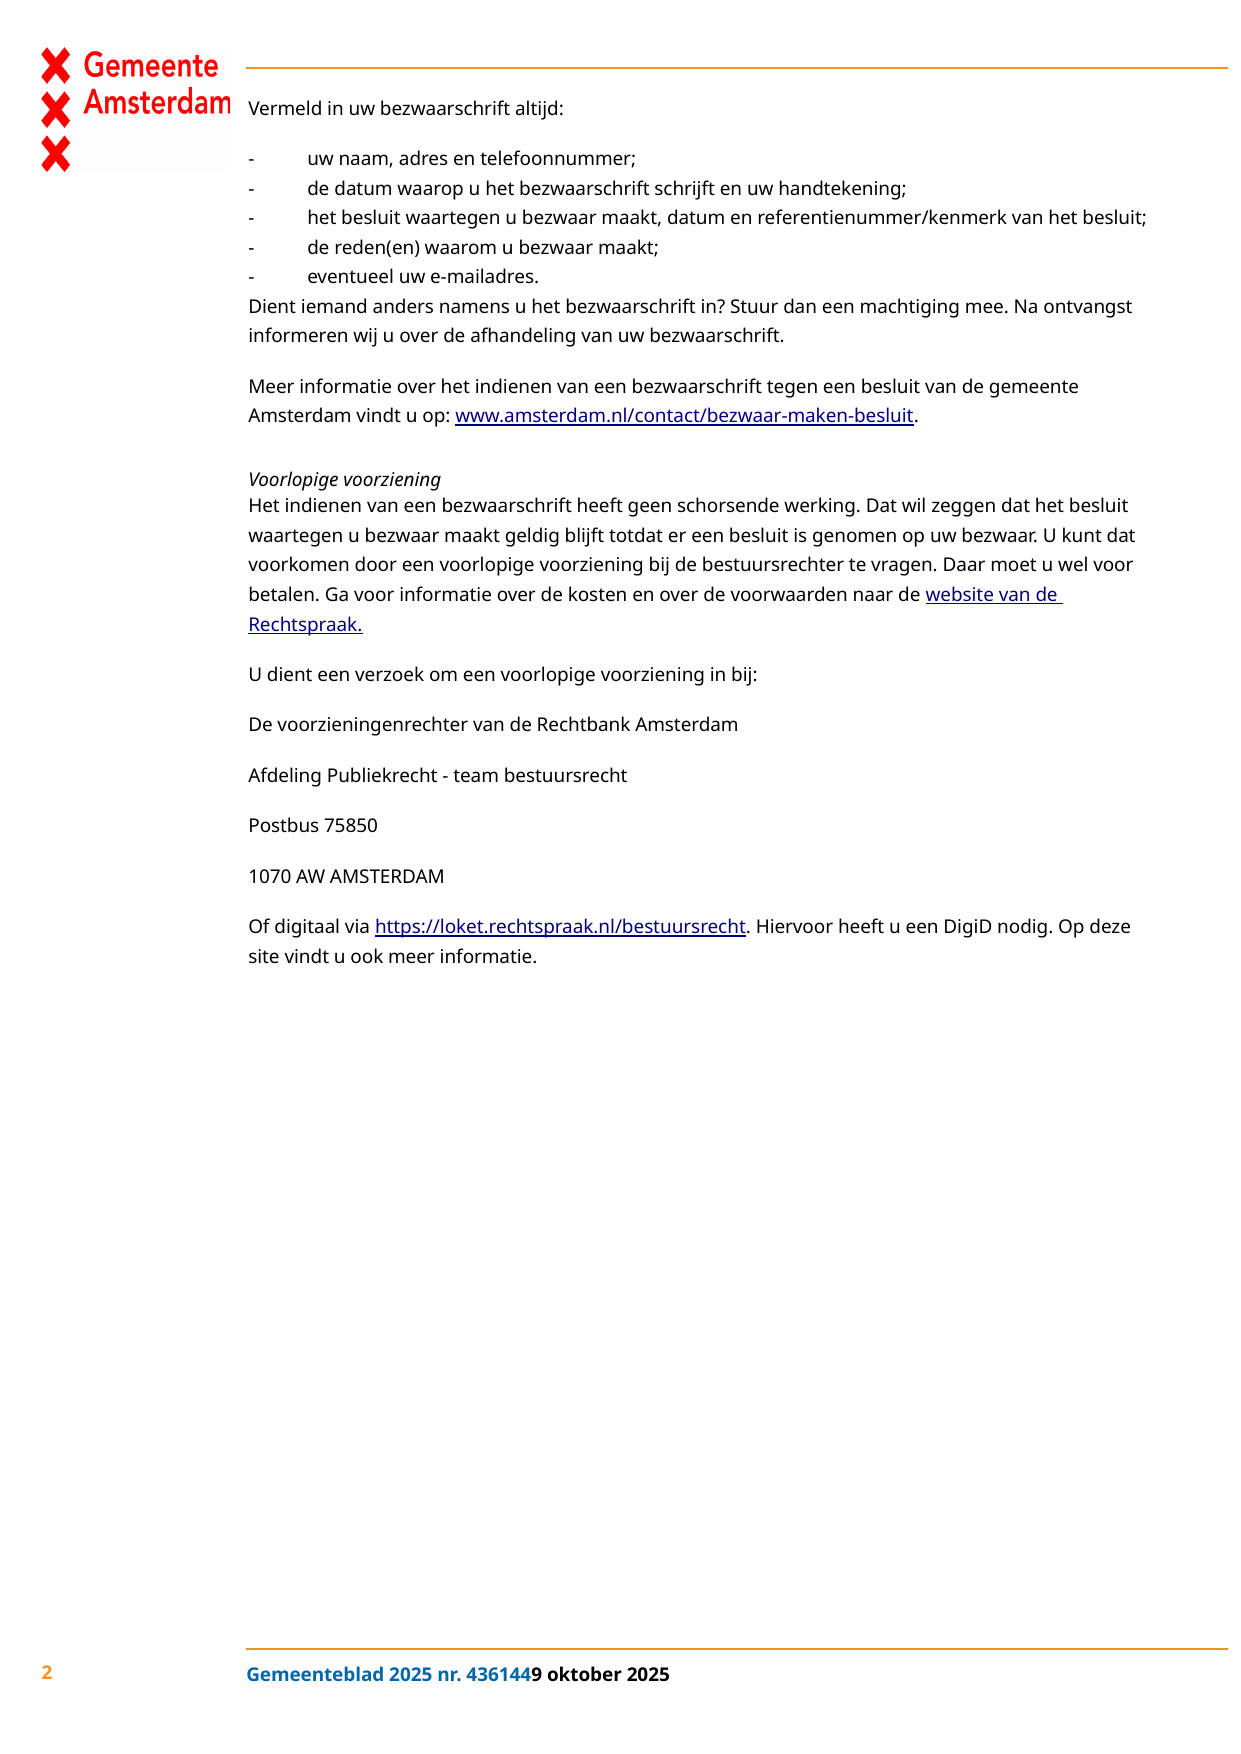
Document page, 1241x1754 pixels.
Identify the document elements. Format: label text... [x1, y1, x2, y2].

text 1070 AW AMSTERDAM [248, 863, 1152, 888]
list de datum waarop u het bezwaarschrift schrijft en uw handtekening; [248, 175, 1152, 201]
text Het indienen van een bezwaarschrift heeft geen schorsende werking. Dat wil zeggen dat het besluit waartegen u bezwaar maakt geldig blijft totdat er een besluit is genomen op uw bezwaar. U kunt dat voorkomen door een voorlopige voorziening bij de bestuursrechter te vragen. Daar moet u wel voor betalen. Ga voor informatie over de kosten en over de voorwaarden naar de website van de Rechtspraak. [248, 492, 1152, 636]
text Postbus 75850 [248, 812, 1152, 838]
text Meer informatie over het indienen van een bezwaarschrift tegen een besluit van de gemeente Amsterdam vindt u op: www.amsterdam.nl/contact/bezwaar-maken-besluit. [248, 373, 1152, 428]
list uw naam, adres en telefoonnummer; [248, 145, 1152, 171]
list de reden(en) waarom u bezwaar maakt; [248, 234, 1152, 260]
text U dient een verzoek om een voorlopige voorziening in bij: [248, 661, 1152, 687]
text Afdeling Publiekrecht - team bestuursrecht [248, 762, 1152, 788]
list eventueel uw e-mailadres. [248, 263, 1152, 289]
text Vermeld in uw bezwaarschrift altijd: [248, 95, 1152, 121]
text De voorzieningenrechter van de Rechtbank Amsterdam [248, 712, 1152, 737]
text Dient iemand anders namens u het bezwaarschrift in? Stuur dan een machtiging mee. Na ontvangst informeren wij u over de afhandeling van uw bezwaarschrift. [248, 293, 1152, 348]
text Voorlopige voorziening [248, 467, 1152, 492]
list het besluit waartegen u bezwaar maakt, datum en referentienummer/kenmerk van het besluit; [248, 204, 1152, 230]
text Of digitaal via https://loket.rechtspraak.nl/bestuursrecht. Hiervoor heeft u een DigiD nodig. Op deze site vindt u ook meer informatie. [248, 913, 1152, 968]
picture [41, 47, 231, 172]
